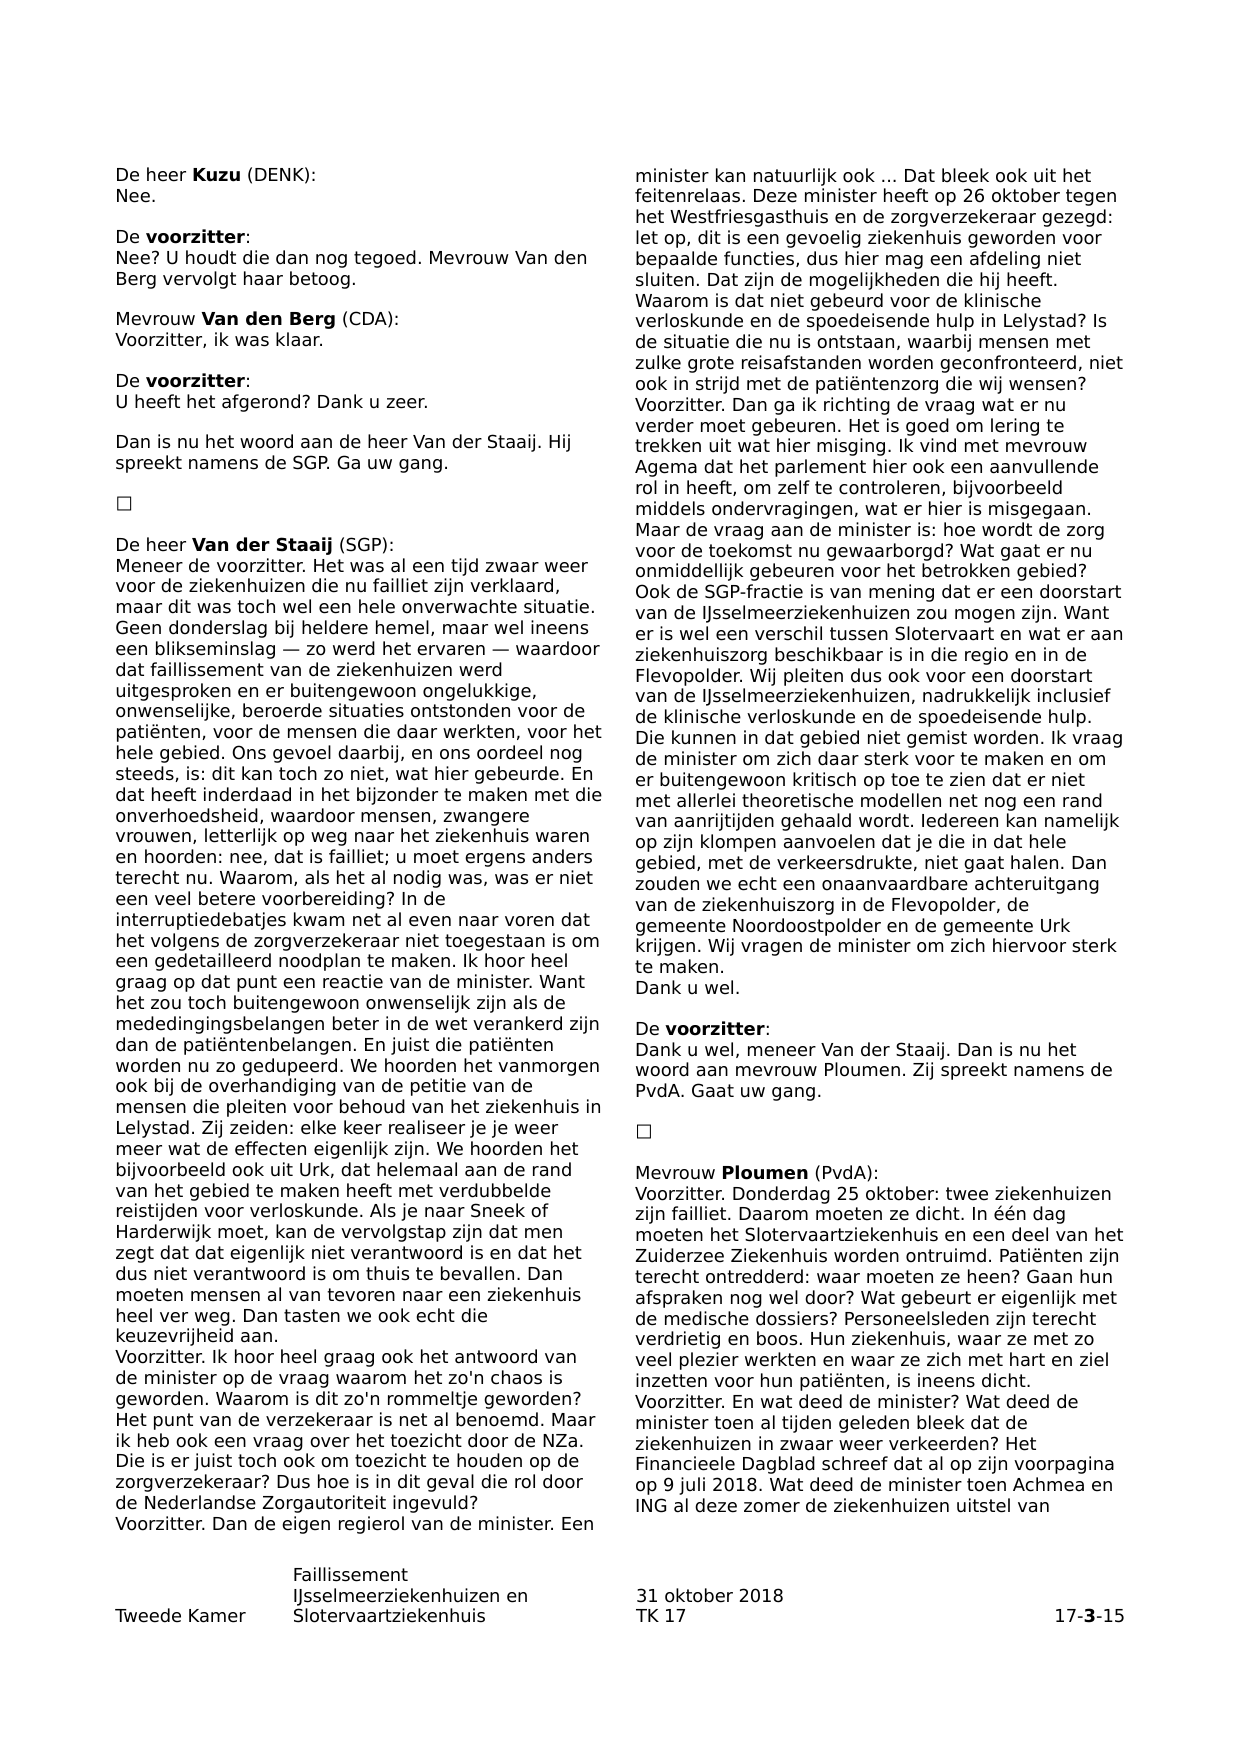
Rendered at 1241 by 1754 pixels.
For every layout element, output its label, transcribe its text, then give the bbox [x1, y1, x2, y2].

text Dank u wel. [635, 978, 1125, 999]
text Mevrouw Van den Berg (CDA): [115, 309, 605, 330]
text Dan is nu het woord aan de heer Van der Staaij. Hij spreekt namens de SGP. Ga uw gang. [115, 432, 605, 474]
text De heer Kuzu (DENK): [115, 165, 605, 186]
text De voorzitter: [115, 371, 605, 392]
text Voorzitter. Dan ga ik richting de vraag wat er nu verder moet gebeuren. Het is goed om lering te trekken uit wat hier misging. Ik vind met mevrouw Agema dat het parlement hier ook een aanvullende rol in heeft, om zelf te controleren, bijvoorbeeld middels ondervragingen, wat er hier is misgegaan. Maar de vraag aan de minister is: hoe wordt de zorg voor de toekomst nu gewaarborgd? Wat gaat er nu onmiddellijk gebeuren voor het betrokken gebied? Ook de SGP-fractie is van mening dat er een doorstart van de IJsselmeerziekenhuizen zou mogen zijn. Want er is wel een verschil tussen Slotervaart en wat er aan ziekenhuiszorg beschikbaar is in die regio en in de Flevopolder. Wij pleiten dus ook voor een doorstart van de IJsselmeerziekenhuizen, nadrukkelijk inclusief de klinische verloskunde en de spoedeisende hulp. Die kunnen in dat gebied niet gemist worden. Ik vraag de minister om zich daar sterk voor te maken en om er buitengewoon kritisch op toe te zien dat er niet met allerlei theoretische modellen net nog een rand van aanrijtijden gehaald wordt. Iedereen kan namelijk op zijn klompen aanvoelen dat je die in dat hele gebied, met de verkeersdrukte, niet gaat halen. Dan zouden we echt een onaanvaardbare achteruitgang van de ziekenhuiszorg in de Flevopolder, de gemeente Noordoostpolder en de gemeente Urk krijgen. Wij vragen de minister om zich hiervoor sterk te maken. [635, 394, 1125, 978]
text minister kan natuurlijk ook ... Dat bleek ook uit het feitenrelaas. Deze minister heeft op 26 oktober tegen het Westfriesgasthuis en de zorgverzekeraar gezegd: let op, dit is een gevoelig ziekenhuis geworden voor bepaalde functies, dus hier mag een afdeling niet sluiten. Dat zijn de mogelijkheden die hij heeft. Waarom is dat niet gebeurd voor de klinische verloskunde en de spoedeisende hulp in Lelystad? Is de situatie die nu is ontstaan, waarbij mensen met zulke grote reisafstanden worden geconfronteerd, niet ook in strijd met de patiëntenzorg die wij wensen? [635, 165, 1125, 394]
text Voorzitter. En wat deed de minister? Wat deed de minister toen al tijden geleden bleek dat de ziekenhuizen in zwaar weer verkeerden? Het Financieele Dagblad schreef dat al op zijn voorpagina op 9 juli 2018. Wat deed de minister toen Achmea en ING al deze zomer de ziekenhuizen uitstel van [635, 1392, 1125, 1517]
text Voorzitter. Dan de eigen regierol van de minister. Een [115, 1514, 605, 1534]
text Dank u wel, meneer Van der Staaij. Dan is nu het woord aan mevrouw Ploumen. Zij spreekt namens de PvdA. Gaat uw gang. [635, 1039, 1125, 1102]
text Meneer de voorzitter. Het was al een tijd zwaar weer voor de ziekenhuizen die nu failliet zijn verklaard, maar dit was toch wel een hele onverwachte situatie. Geen donderslag bij heldere hemel, maar wel ineens een blikseminslag — zo werd het ervaren — waardoor dat faillissement van de ziekenhuizen werd uitgesproken en er buitengewoon ongelukkige, onwenselijke, beroerde situaties ontstonden voor de patiënten, voor de mensen die daar werkten, voor het hele gebied. Ons gevoel daarbij, en ons oordeel nog steeds, is: dit kan toch zo niet, wat hier gebeurde. En dat heeft inderdaad in het bijzonder te maken met die onverhoedsheid, waardoor mensen, zwangere vrouwen, letterlijk op weg naar het ziekenhuis waren en hoorden: nee, dat is failliet; u moet ergens anders terecht nu. Waarom, als het al nodig was, was er niet een veel betere voorbereiding? In de interruptiedebatjes kwam net al even naar voren dat het volgens de zorgverzekeraar niet toegestaan is om een gedetailleerd noodplan te maken. Ik hoor heel graag op dat punt een reactie van de minister. Want het zou toch buitengewoon onwenselijk zijn als de mededingingsbelangen beter in de wet verankerd zijn dan de patiëntenbelangen. En juist die patiënten worden nu zo gedupeerd. We hoorden het vanmorgen ook bij de overhandiging van de petitie van de mensen die pleiten voor behoud van het ziekenhuis in Lelystad. Zij zeiden: elke keer realiseer je je weer meer wat de effecten eigenlijk zijn. We hoorden het bijvoorbeeld ook uit Urk, dat helemaal aan de rand van het gebied te maken heeft met verdubbelde reistijden voor verloskunde. Als je naar Sneek of Harderwijk moet, kan de vervolgstap zijn dat men zegt dat dat eigenlijk niet verantwoord is en dat het dus niet verantwoord is om thuis te bevallen. Dan moeten mensen al van tevoren naar een ziekenhuis heel ver weg. Dan tasten we ook echt die keuzevrijheid aan. [115, 555, 605, 1347]
text De voorzitter: [635, 1019, 1125, 1039]
text Mevrouw Ploumen (PvdA): [635, 1163, 1125, 1183]
text Nee? U houdt die dan nog tegoed. Mevrouw Van den Berg vervolgt haar betoog. [115, 248, 605, 289]
text De heer Van der Staaij (SGP): [115, 534, 605, 555]
text Voorzitter, ik was klaar. [115, 330, 605, 351]
text Voorzitter. Donderdag 25 oktober: twee ziekenhuizen zijn failliet. Daarom moeten ze dicht. In één dag moeten het Slotervaartziekenhuis en een deel van het Zuiderzee Ziekenhuis worden ontruimd. Patiënten zijn terecht ontredderd: waar moeten ze heen? Gaan hun afspraken nog wel door? Wat gebeurt er eigenlijk met de medische dossiers? Personeelsleden zijn terecht verdrietig en boos. Hun ziekenhuis, waar ze met zo veel plezier werkten en waar ze zich met hart en ziel inzetten voor hun patiënten, is ineens dicht. [635, 1183, 1125, 1392]
text U heeft het afgerond? Dank u zeer. [115, 392, 605, 412]
text Voorzitter. Ik hoor heel graag ook het antwoord van de minister op de vraag waarom het zo'n chaos is geworden. Waarom is dit zo'n rommeltje geworden? Het punt van de verzekeraar is net al benoemd. Maar ik heb ook een vraag over het toezicht door de NZa. Die is er juist toch ook om toezicht te houden op de zorgverzekeraar? Dus hoe is in dit geval die rol door de Nederlandse Zorgautoriteit ingevuld? [115, 1347, 605, 1514]
text ⬜ [635, 1122, 1125, 1143]
text Nee. [115, 186, 605, 207]
text De voorzitter: [115, 227, 605, 248]
text ⬜ [115, 494, 605, 514]
